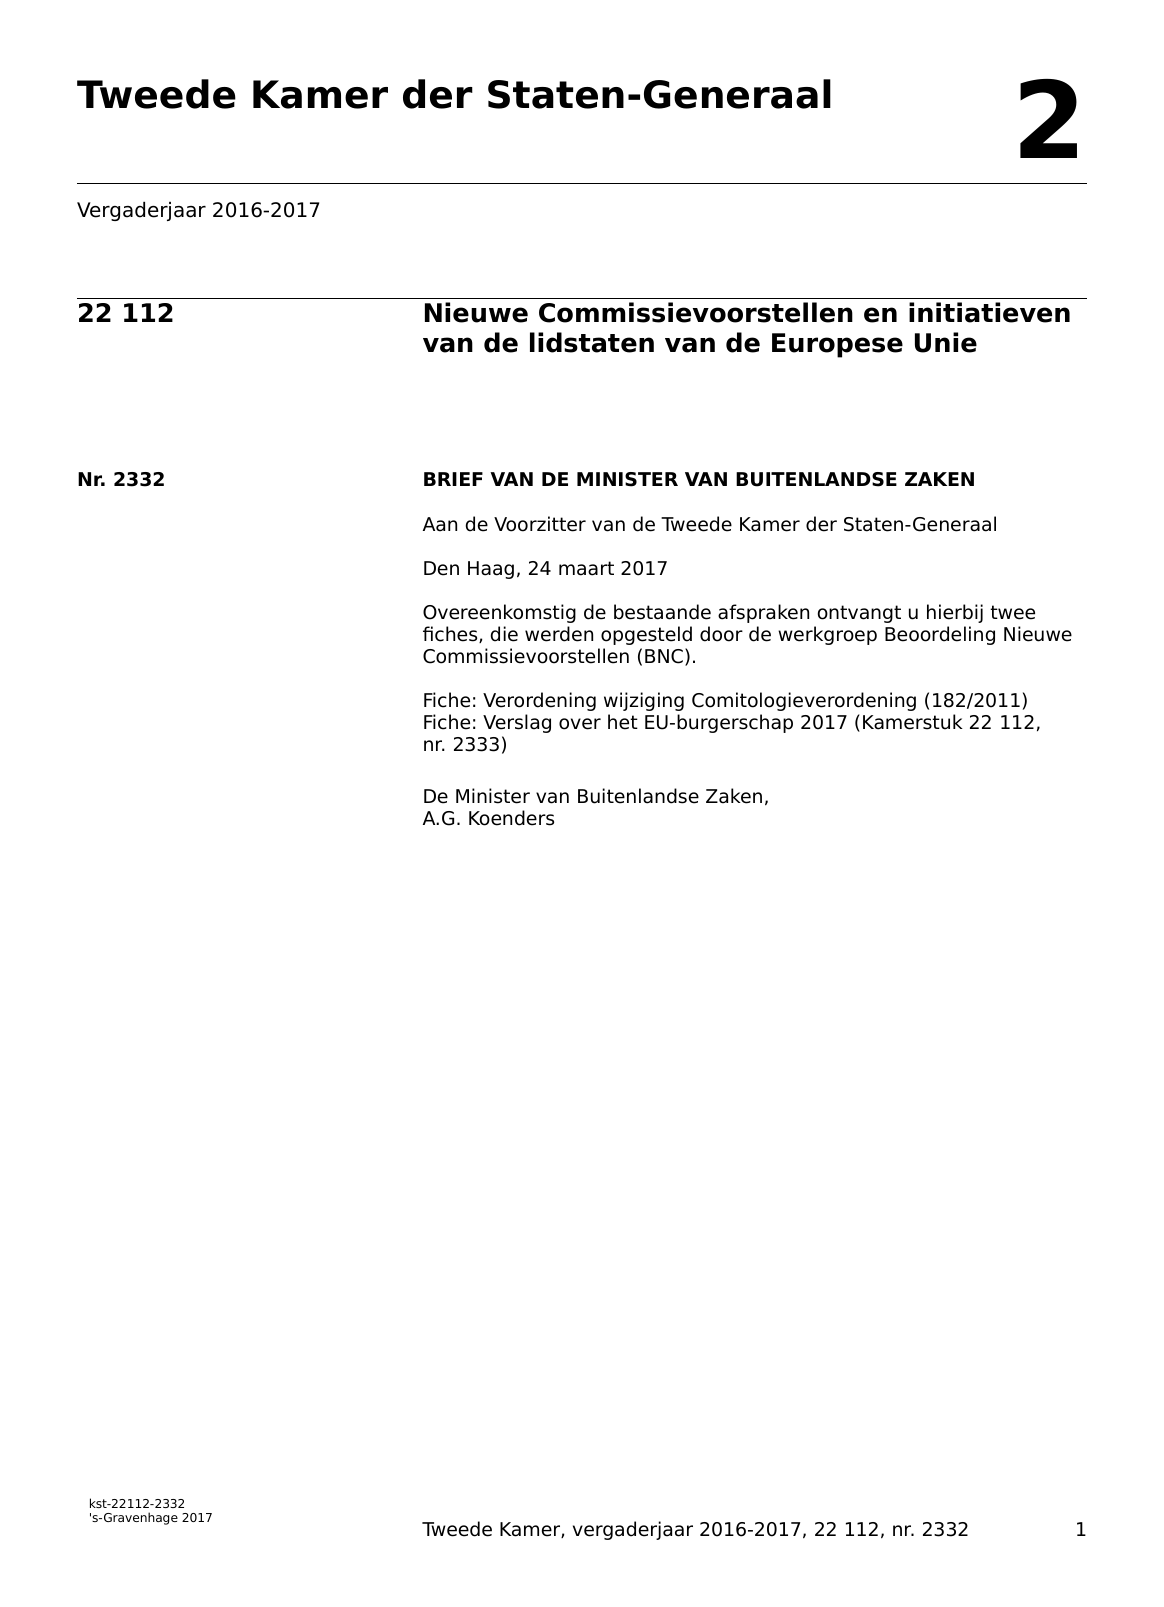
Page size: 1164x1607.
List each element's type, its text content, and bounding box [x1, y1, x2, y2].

text Den Haag, 24 maart 2017 [422, 558, 1087, 580]
table_header Tweede Kamer der Staten-Generaal [77, 59, 886, 183]
text Overeenkomstig de bestaande afspraken ontvangt u hierbij twee fiches, die werden opgesteld door de werkgroep Beoordeling Nieuwe Commissievoorstellen (BNC). [422, 602, 1087, 668]
text 's-Gravenhage 2017 [88, 1511, 323, 1525]
text Fiche: Verslag over het EU-burgerschap 2017 (Kamerstuk 22 112, nr. 2333) [422, 712, 1087, 756]
text Aan de Voorzitter van de Tweede Kamer der Staten-Generaal [422, 513, 1087, 536]
table_header 2 [886, 59, 1087, 183]
subtitle 22 112 Nieuwe Commissievoorstellen en initiatieven van de lidstaten van de Europese Unie [77, 299, 1087, 358]
text Fiche: Verordening wijziging Comitologieverordening (182/2011) [422, 690, 1087, 712]
table_cell Vergaderjaar 2016-2017 [77, 184, 1087, 298]
subtitle Nr. 2332 BRIEF VAN DE MINISTER VAN BUITENLANDSE ZAKEN [77, 469, 1087, 491]
text kst-22112-2332 [88, 1497, 323, 1511]
text De Minister van Buitenlandse Zaken, A.G. Koenders [422, 786, 1087, 830]
